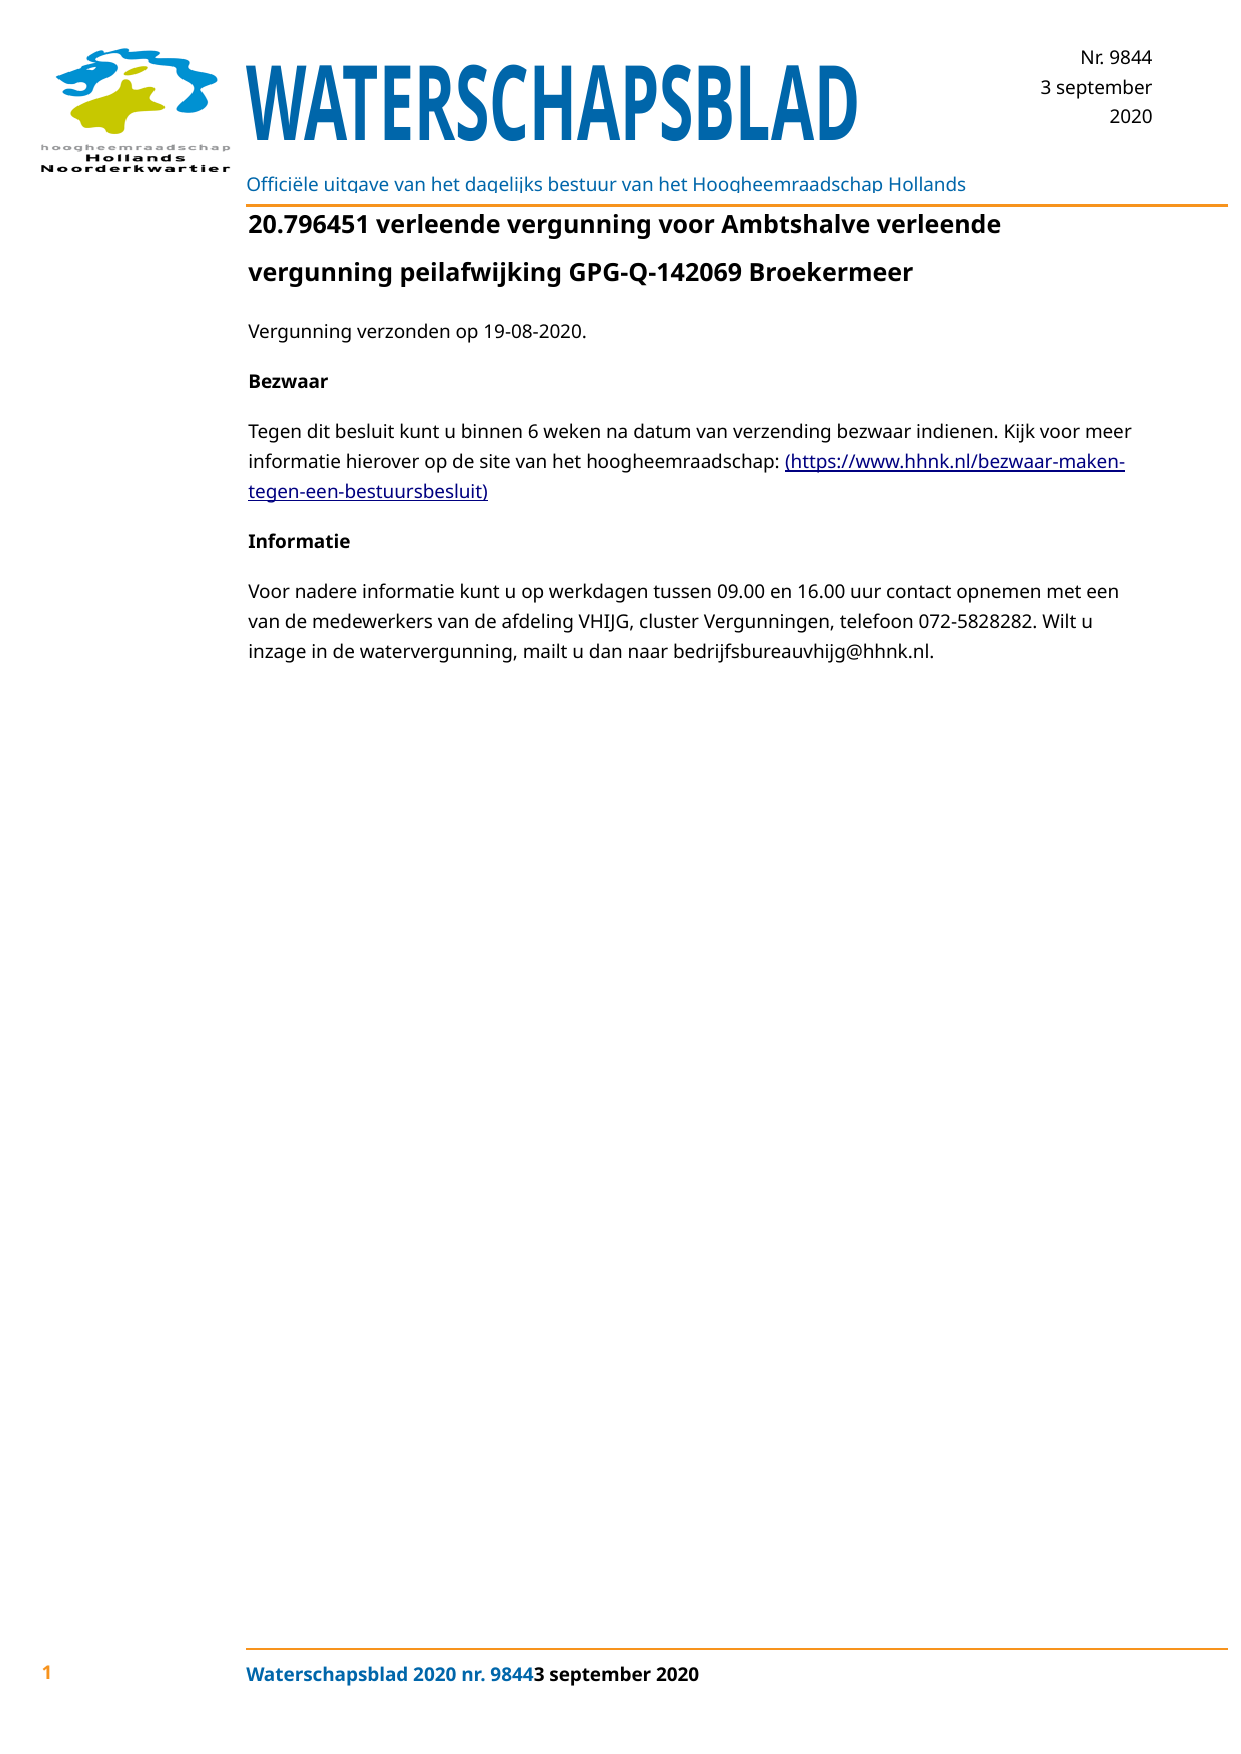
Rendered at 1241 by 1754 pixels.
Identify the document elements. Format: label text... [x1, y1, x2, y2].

picture [41, 47, 231, 172]
text Tegen dit besluit kunt u binnen 6 weken na datum van verzending bezwaar indienen. Kijk voor meer informatie hierover op de site van het hoogheemraadschap: (https://www.hhnk.nl/bezwaar-maken-tegen-een-bestuursbesluit) [248, 419, 1152, 504]
text Bezwaar [248, 368, 1152, 394]
text Vergunning verzonden op 19-08-2020. [248, 318, 1152, 344]
text Voor nadere informatie kunt u op werkdagen tussen 09.00 en 16.00 uur contact opnemen met een van de medewerkers van de afdeling VHIJG, cluster Vergunningen, telefoon 072-5828282. Wilt u inzage in de watervergunning, mailt u dan naar bedrijfsbureauvhijg@hhnk.nl. [248, 579, 1152, 664]
text Informatie [248, 528, 1152, 554]
text 20.796451 verleende vergunning voor Ambtshalve verleende vergunning peilafwijking GPG-Q-142069 Broekermeer [248, 207, 1152, 288]
